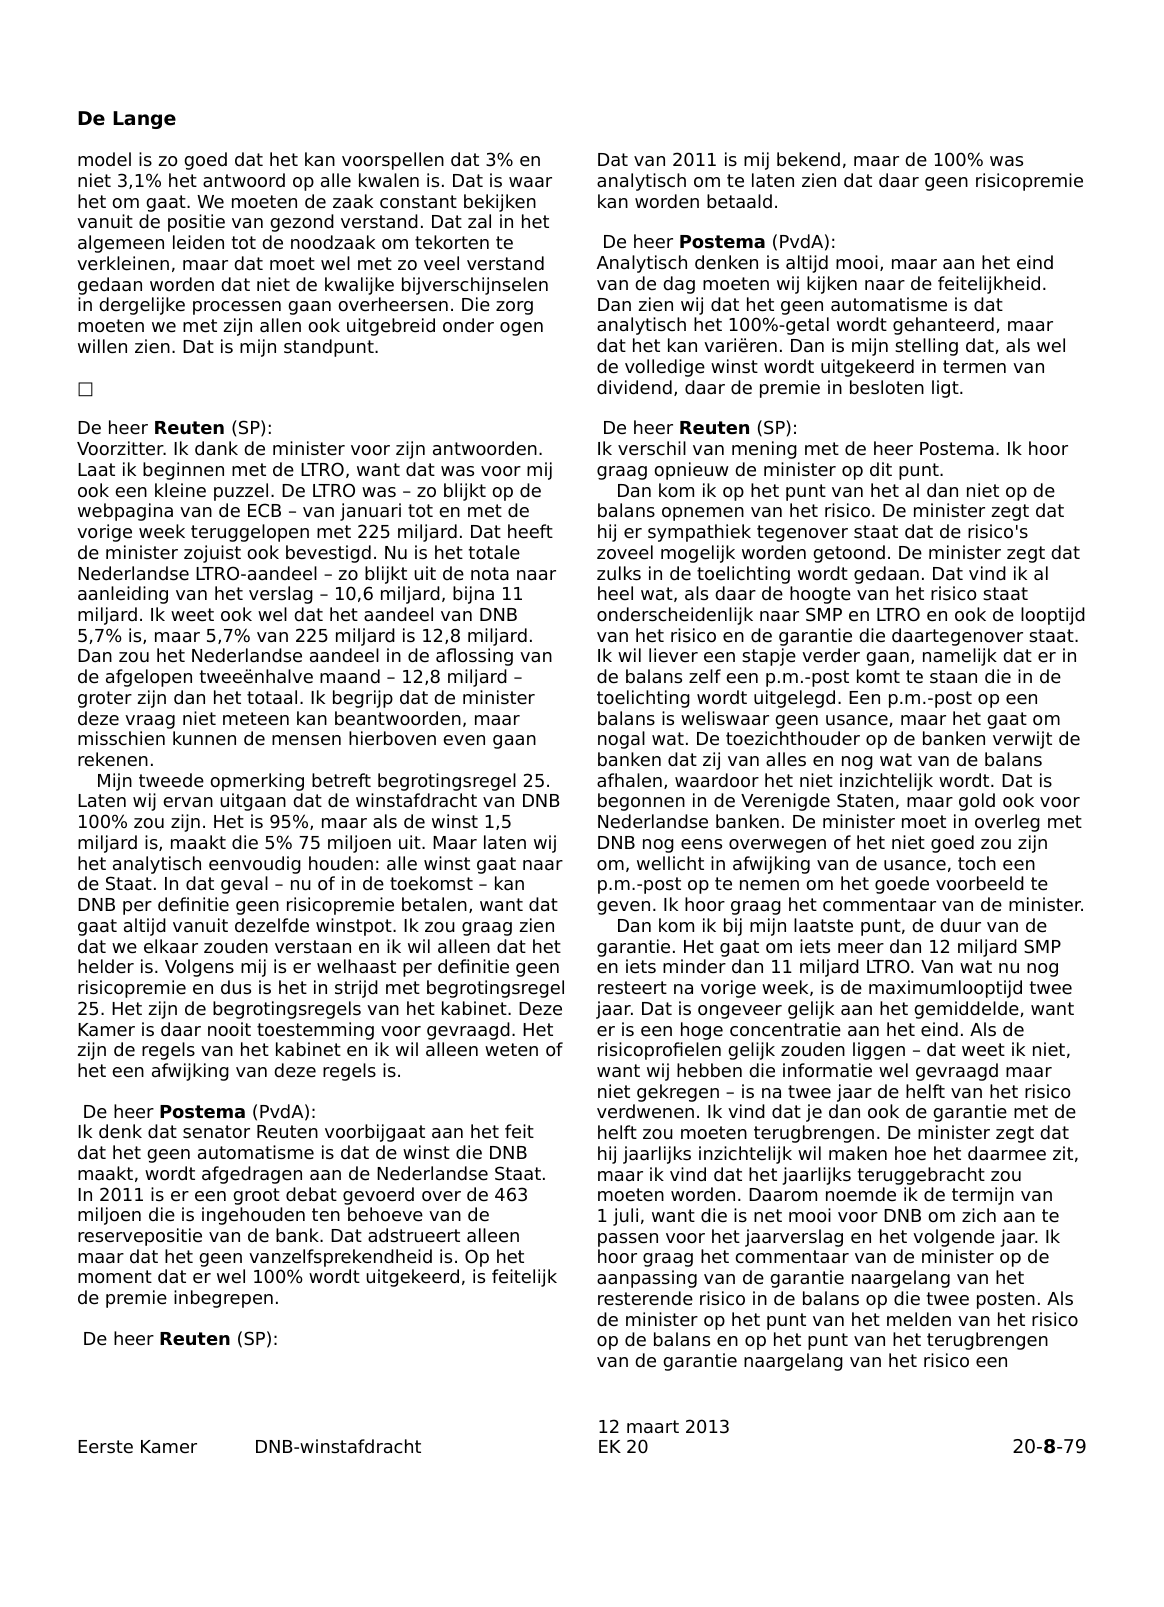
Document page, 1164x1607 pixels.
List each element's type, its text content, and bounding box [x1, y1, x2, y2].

text Ik verschil van mening met de heer Postema. Ik hoor graag opnieuw de minister op dit punt. [596, 439, 1087, 480]
text De heer Postema (PvdA): [596, 232, 1087, 253]
text □ [77, 377, 567, 398]
text model is zo goed dat het kan voorspellen dat 3% en niet 3,1% het antwoord op alle kwalen is. Dat is waar het om gaat. We moeten de zaak constant bekijken vanuit de positie van gezond verstand. Dat zal in het algemeen leiden tot de noodzaak om tekorten te verkleinen, maar dat moet wel met zo veel verstand gedaan worden dat niet de kwalijke bijverschijnselen in dergelijke processen gaan overheersen. Die zorg moeten we met zijn allen ook uitgebreid onder ogen willen zien. Dat is mijn standpunt. [77, 150, 567, 357]
text Dan kom ik op het punt van het al dan niet op de balans opnemen van het risico. De minister zegt dat hij er sympathiek tegenover staat dat de risico's zoveel mogelijk worden getoond. De minister zegt dat zulks in de toelichting wordt gedaan. Dat vind ik al heel wat, als daar de hoogte van het risico staat onderscheidenlijk naar SMP en LTRO en ook de looptijd van het risico en de garantie die daartegenover staat. Ik wil liever een stapje verder gaan, namelijk dat er in de balans zelf een p.m.-post komt te staan die in de toelichting wordt uitgelegd. Een p.m.-post op een balans is weliswaar geen usance, maar het gaat om nogal wat. De toezichthouder op de banken verwijt de banken dat zij van alles en nog wat van de balans afhalen, waardoor het niet inzichtelijk wordt. Dat is begonnen in de Verenigde Staten, maar gold ook voor Nederlandse banken. De minister moet in overleg met DNB nog eens overwegen of het niet goed zou zijn om, wellicht in afwijking van de usance, toch een p.m.-post op te nemen om het goede voorbeeld te geven. Ik hoor graag het commentaar van de minister. [596, 480, 1087, 916]
text Ik denk dat senator Reuten voorbijgaat aan het feit dat het geen automatisme is dat de winst die DNB maakt, wordt afgedragen aan de Nederlandse Staat. In 2011 is er een groot debat gevoerd over de 463 miljoen die is ingehouden ten behoeve van de reservepositie van de bank. Dat adstrueert alleen maar dat het geen vanzelfsprekendheid is. Op het moment dat er wel 100% wordt uitgekeerd, is feitelijk de premie inbegrepen. [77, 1122, 567, 1309]
text De heer Reuten (SP): [596, 418, 1087, 439]
text Mijn tweede opmerking betreft begrotingsregel 25. Laten wij ervan uitgaan dat de winstafdracht van DNB 100% zou zijn. Het is 95%, maar als de winst 1,5 miljard is, maakt die 5% 75 miljoen uit. Maar laten wij het analytisch eenvoudig houden: alle winst gaat naar de Staat. In dat geval – nu of in de toekomst – kan DNB per definitie geen risicopremie betalen, want dat gaat altijd vanuit dezelfde winstpot. Ik zou graag zien dat we elkaar zouden verstaan en ik wil alleen dat het helder is. Volgens mij is er welhaast per definitie geen risicopremie en dus is het in strijd met begrotingsregel 25. Het zijn de begrotingsregels van het kabinet. Deze Kamer is daar nooit toestemming voor gevraagd. Het zijn de regels van het kabinet en ik wil alleen weten of het een afwijking van deze regels is. [77, 771, 567, 1082]
text Voorzitter. Ik dank de minister voor zijn antwoorden. Laat ik beginnen met de LTRO, want dat was voor mij ook een kleine puzzel. De LTRO was – zo blijkt op de webpagina van de ECB – van januari tot en met de vorige week teruggelopen met 225 miljard. Dat heeft de minister zojuist ook bevestigd. Nu is het totale Nederlandse LTRO-aandeel – zo blijkt uit de nota naar aanleiding van het verslag – 10,6 miljard, bijna 11 miljard. Ik weet ook wel dat het aandeel van DNB 5,7% is, maar 5,7% van 225 miljard is 12,8 miljard. Dan zou het Nederlandse aandeel in de aflossing van de afgelopen tweeënhalve maand – 12,8 miljard – groter zijn dan het totaal. Ik begrijp dat de minister deze vraag niet meteen kan beantwoorden, maar misschien kunnen de mensen hierboven even gaan rekenen. [77, 439, 567, 771]
text Dat van 2011 is mij bekend, maar de 100% was analytisch om te laten zien dat daar geen risicopremie kan worden betaald. [596, 150, 1087, 212]
text De heer Reuten (SP): [77, 418, 567, 439]
text De heer Reuten (SP): [77, 1329, 567, 1349]
text Dan kom ik bij mijn laatste punt, de duur van de garantie. Het gaat om iets meer dan 12 miljard SMP en iets minder dan 11 miljard LTRO. Van wat nu nog resteert na vorige week, is de maximumlooptijd twee jaar. Dat is ongeveer gelijk aan het gemiddelde, want er is een hoge concentratie aan het eind. Als de risicoprofielen gelijk zouden liggen – dat weet ik niet, want wij hebben die informatie wel gevraagd maar niet gekregen – is na twee jaar de helft van het risico verdwenen. Ik vind dat je dan ook de garantie met de helft zou moeten terugbrengen. De minister zegt dat hij jaarlijks inzichtelijk wil maken hoe het daarmee zit, maar ik vind dat het jaarlijks teruggebracht zou moeten worden. Daarom noemde ik de termijn van 1 juli, want die is net mooi voor DNB om zich aan te passen voor het jaarverslag en het volgende jaar. Ik hoor graag het commentaar van de minister op de aanpassing van de garantie naargelang van het resterende risico in de balans op die twee posten. Als de minister op het punt van het melden van het risico op de balans en op het punt van het terugbrengen van de garantie naargelang van het risico een [596, 916, 1087, 1372]
text Analytisch denken is altijd mooi, maar aan het eind van de dag moeten wij kijken naar de feitelijkheid. Dan zien wij dat het geen automatisme is dat analytisch het 100%-getal wordt gehanteerd, maar dat het kan variëren. Dan is mijn stelling dat, als wel de volledige winst wordt uitgekeerd in termen van dividend, daar de premie in besloten ligt. [596, 253, 1087, 398]
text De heer Postema (PvdA): [77, 1102, 567, 1122]
